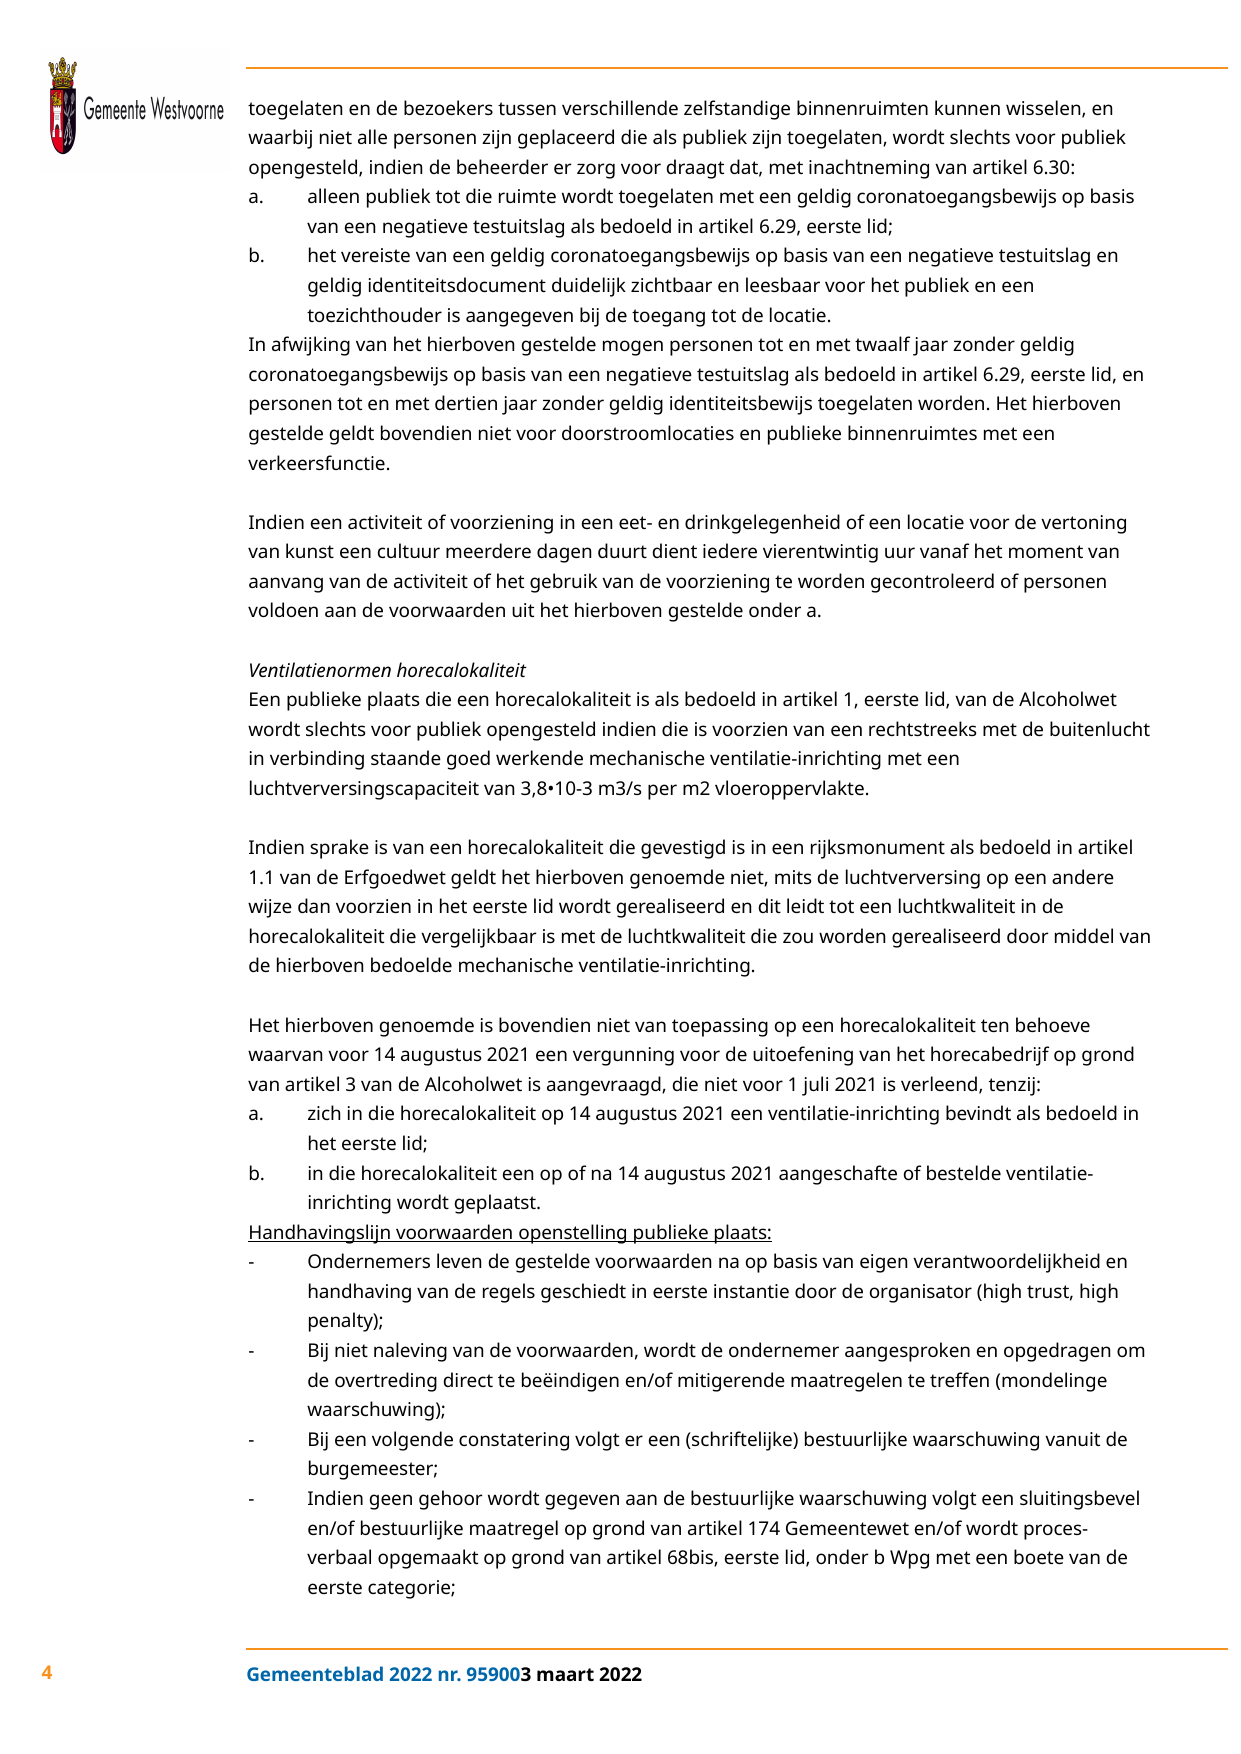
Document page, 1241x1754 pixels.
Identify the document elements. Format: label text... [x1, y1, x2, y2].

text Een publieke plaats die een horecalokaliteit is als bedoeld in artikel 1, eerste lid, van de Alcoholwet wordt slechts voor publiek opengesteld indien die is voorzien van een rechtstreeks met de buitenlucht in verbinding staande goed werkende mechanische ventilatie-inrichting met een luchtverversingscapaciteit van 3,8•10-3 m3/s per m2 vloeroppervlakte. [248, 686, 1152, 801]
text Handhavingslijn voorwaarden openstelling publieke plaats: [248, 1219, 1152, 1245]
list Indien geen gehoor wordt gegeven aan de bestuurlijke waarschuwing volgt een sluitingsbevel en/of bestuurlijke maatregel op grond van artikel 174 Gemeentewet en/of wordt proces-verbaal opgemaakt op grond van artikel 68bis, eerste lid, onder b Wpg met een boete van de eerste categorie; [248, 1485, 1152, 1600]
text Het hierboven genoemde is bovendien niet van toepassing op een horecalokaliteit ten behoeve waarvan voor 14 augustus 2021 een vergunning voor de uitoefening van het horecabedrijf op grond van artikel 3 van de Alcoholwet is aangevraagd, die niet voor 1 juli 2021 is verleend, tenzij: [248, 1012, 1152, 1097]
list Bij een volgende constatering volgt er een (schriftelijke) bestuurlijke waarschuwing vanuit de burgemeester; [248, 1426, 1152, 1481]
picture [41, 47, 231, 172]
text In afwijking van het hierboven gestelde mogen personen tot en met twaalf jaar zonder geldig coronatoegangsbewijs op basis van een negatieve testuitslag als bedoeld in artikel 6.29, eerste lid, en personen tot en met dertien jaar zonder geldig identiteitsbewijs toegelaten worden. Het hierboven gestelde geldt bovendien niet voor doorstroomlocaties en publieke binnenruimtes met een verkeersfunctie. [248, 331, 1152, 476]
list zich in die horecalokaliteit op 14 augustus 2021 een ventilatie-inrichting bevindt als bedoeld in het eerste lid; [248, 1101, 1152, 1156]
text Ventilatienormen horecalokaliteit [248, 657, 1152, 683]
list in die horecalokaliteit een op of na 14 augustus 2021 aangeschafte of bestelde ventilatie-inrichting wordt geplaatst. [248, 1160, 1152, 1215]
list alleen publiek tot die ruimte wordt toegelaten met een geldig coronatoegangsbewijs op basis van een negatieve testuitslag als bedoeld in artikel 6.29, eerste lid; [248, 183, 1152, 239]
text toegelaten en de bezoekers tussen verschillende zelfstandige binnenruimten kunnen wisselen, en waarbij niet alle personen zijn geplaceerd die als publiek zijn toegelaten, wordt slechts voor publiek opengesteld, indien de beheerder er zorg voor draagt dat, met inachtneming van artikel 6.30: [248, 95, 1152, 180]
list het vereiste van een geldig coronatoegangsbewijs op basis van een negatieve testuitslag en geldig identiteitsdocument duidelijk zichtbaar en leesbaar voor het publiek en een toezichthouder is aangegeven bij de toegang tot de locatie. [248, 243, 1152, 328]
list Bij niet naleving van de voorwaarden, wordt de ondernemer aangesproken en opgedragen om de overtreding direct te beëindigen en/of mitigerende maatregelen te treffen (mondelinge waarschuwing); [248, 1337, 1152, 1422]
text Indien een activiteit of voorziening in een eet- en drinkgelegenheid of een locatie voor de vertoning van kunst een cultuur meerdere dagen duurt dient iedere vierentwintig uur vanaf het moment van aanvang van de activiteit of het gebruik van de voorziening te worden gecontroleerd of personen voldoen aan de voorwaarden uit het hierboven gestelde onder a. [248, 509, 1152, 623]
list Ondernemers leven de gestelde voorwaarden na op basis van eigen verantwoordelijkheid en handhaving van de regels geschiedt in eerste instantie door de organisator (high trust, high penalty); [248, 1248, 1152, 1333]
text Indien sprake is van een horecalokaliteit die gevestigd is in een rijksmonument als bedoeld in artikel 1.1 van de Erfgoedwet geldt het hierboven genoemde niet, mits de luchtverversing op een andere wijze dan voorzien in het eerste lid wordt gerealiseerd en dit leidt tot een luchtkwaliteit in de horecalokaliteit die vergelijkbaar is met de luchtkwaliteit die zou worden gerealiseerd door middel van de hierboven bedoelde mechanische ventilatie-inrichting. [248, 834, 1152, 978]
